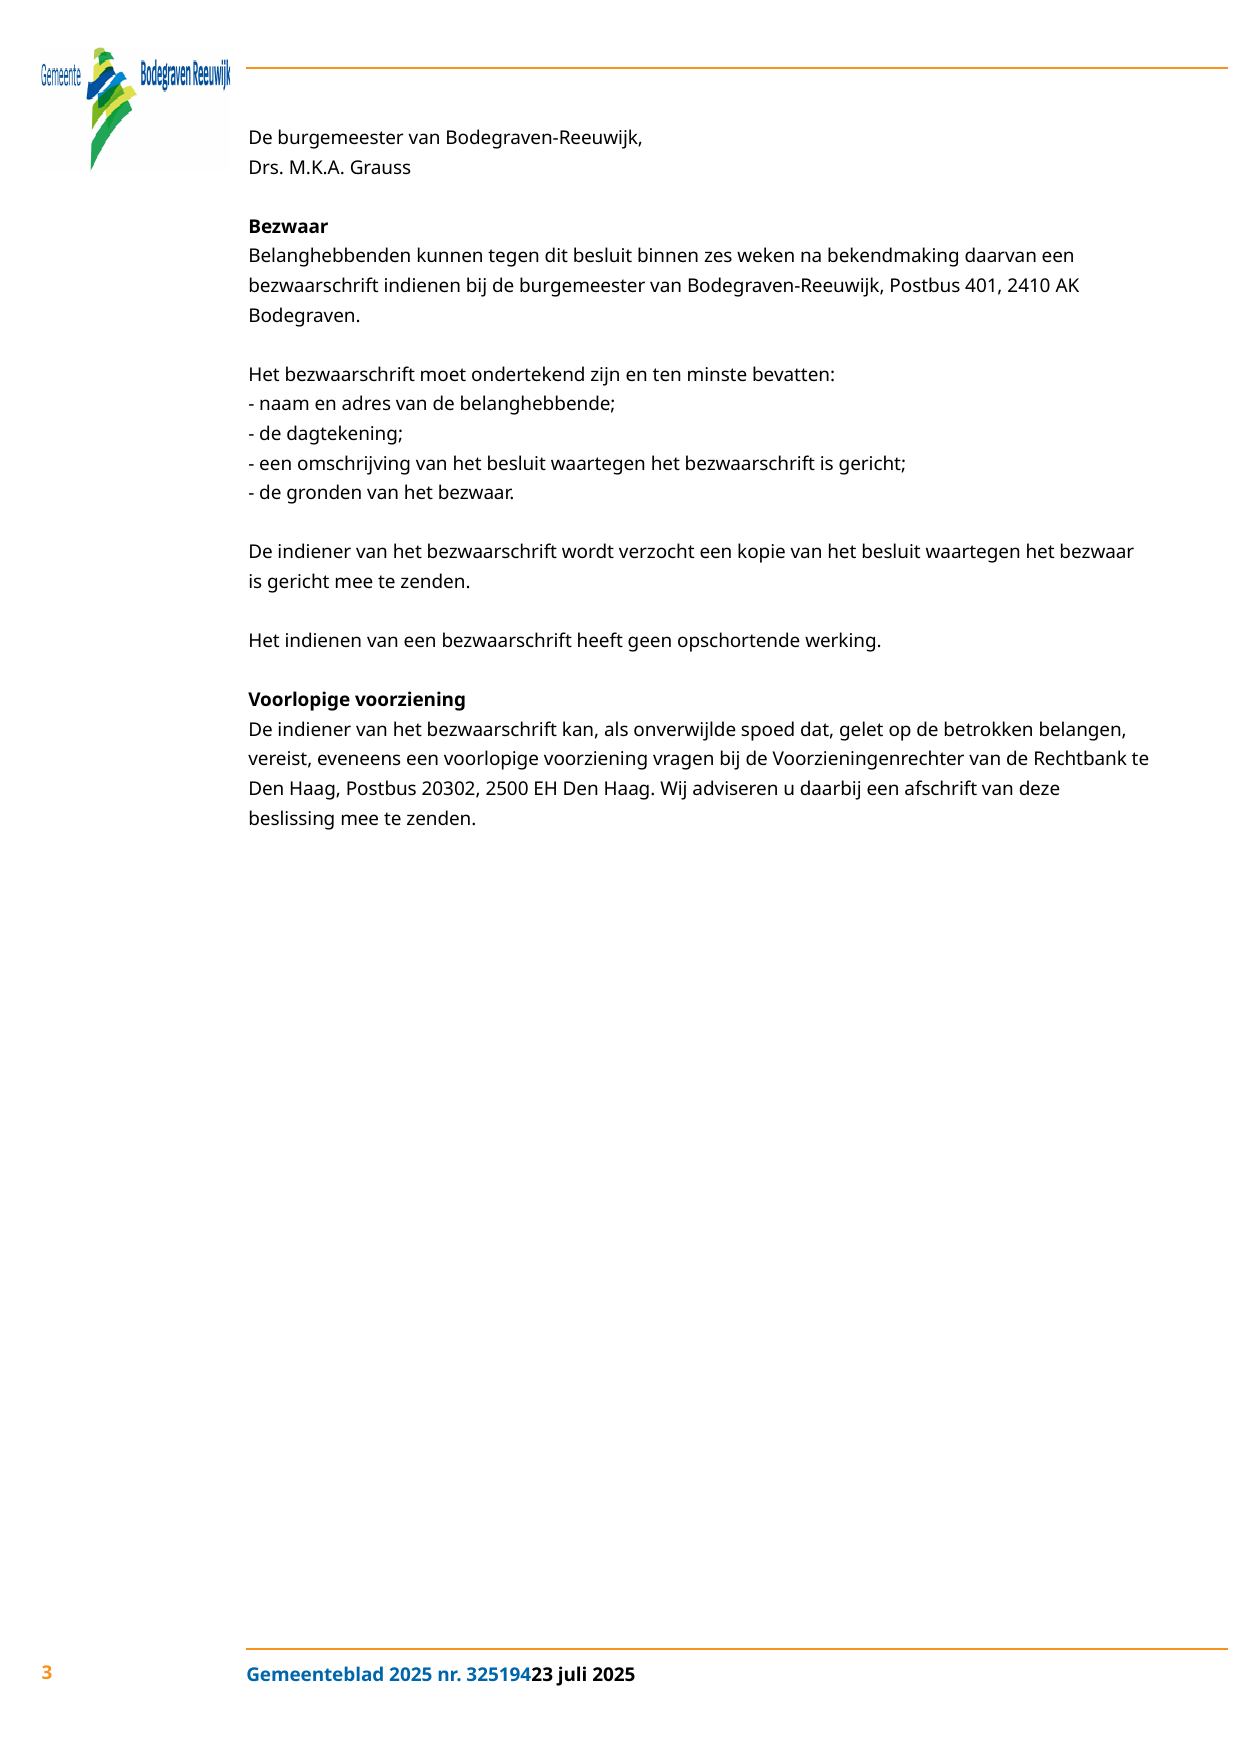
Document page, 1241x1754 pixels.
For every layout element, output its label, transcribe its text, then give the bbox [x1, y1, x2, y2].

picture [41, 47, 231, 172]
text - naam en adres van de belanghebbende; [248, 391, 1152, 416]
text - de dagtekening; [248, 420, 1152, 446]
text De indiener van het bezwaarschrift wordt verzocht een kopie van het besluit waartegen het bezwaar is gericht mee te zenden. [248, 538, 1152, 594]
text Bezwaar [248, 213, 1152, 239]
text Het indienen van een bezwaarschrift heeft geen opschortende werking. [248, 627, 1152, 653]
text Voorlopige voorziening [248, 686, 1152, 712]
text Belanghebbenden kunnen tegen dit besluit binnen zes weken na bekendmaking daarvan een bezwaarschrift indienen bij de burgemeester van Bodegraven-Reeuwijk, Postbus 401, 2410 AK Bodegraven. [248, 243, 1152, 328]
text Drs. M.K.A. Grauss [248, 154, 1152, 180]
text - de gronden van het bezwaar. [248, 479, 1152, 505]
text De indiener van het bezwaarschrift kan, als onverwijlde spoed dat, gelet op de betrokken belangen, vereist, eveneens een voorlopige voorziening vragen bij de Voorzieningenrechter van de Rechtbank te Den Haag, Postbus 20302, 2500 EH Den Haag. Wij adviseren u daarbij een afschrift van deze beslissing mee te zenden. [248, 716, 1152, 831]
text De burgemeester van Bodegraven-Reeuwijk, [248, 124, 1152, 150]
text Het bezwaarschrift moet ondertekend zijn en ten minste bevatten: [248, 361, 1152, 387]
text - een omschrijving van het besluit waartegen het bezwaarschrift is gericht; [248, 450, 1152, 476]
